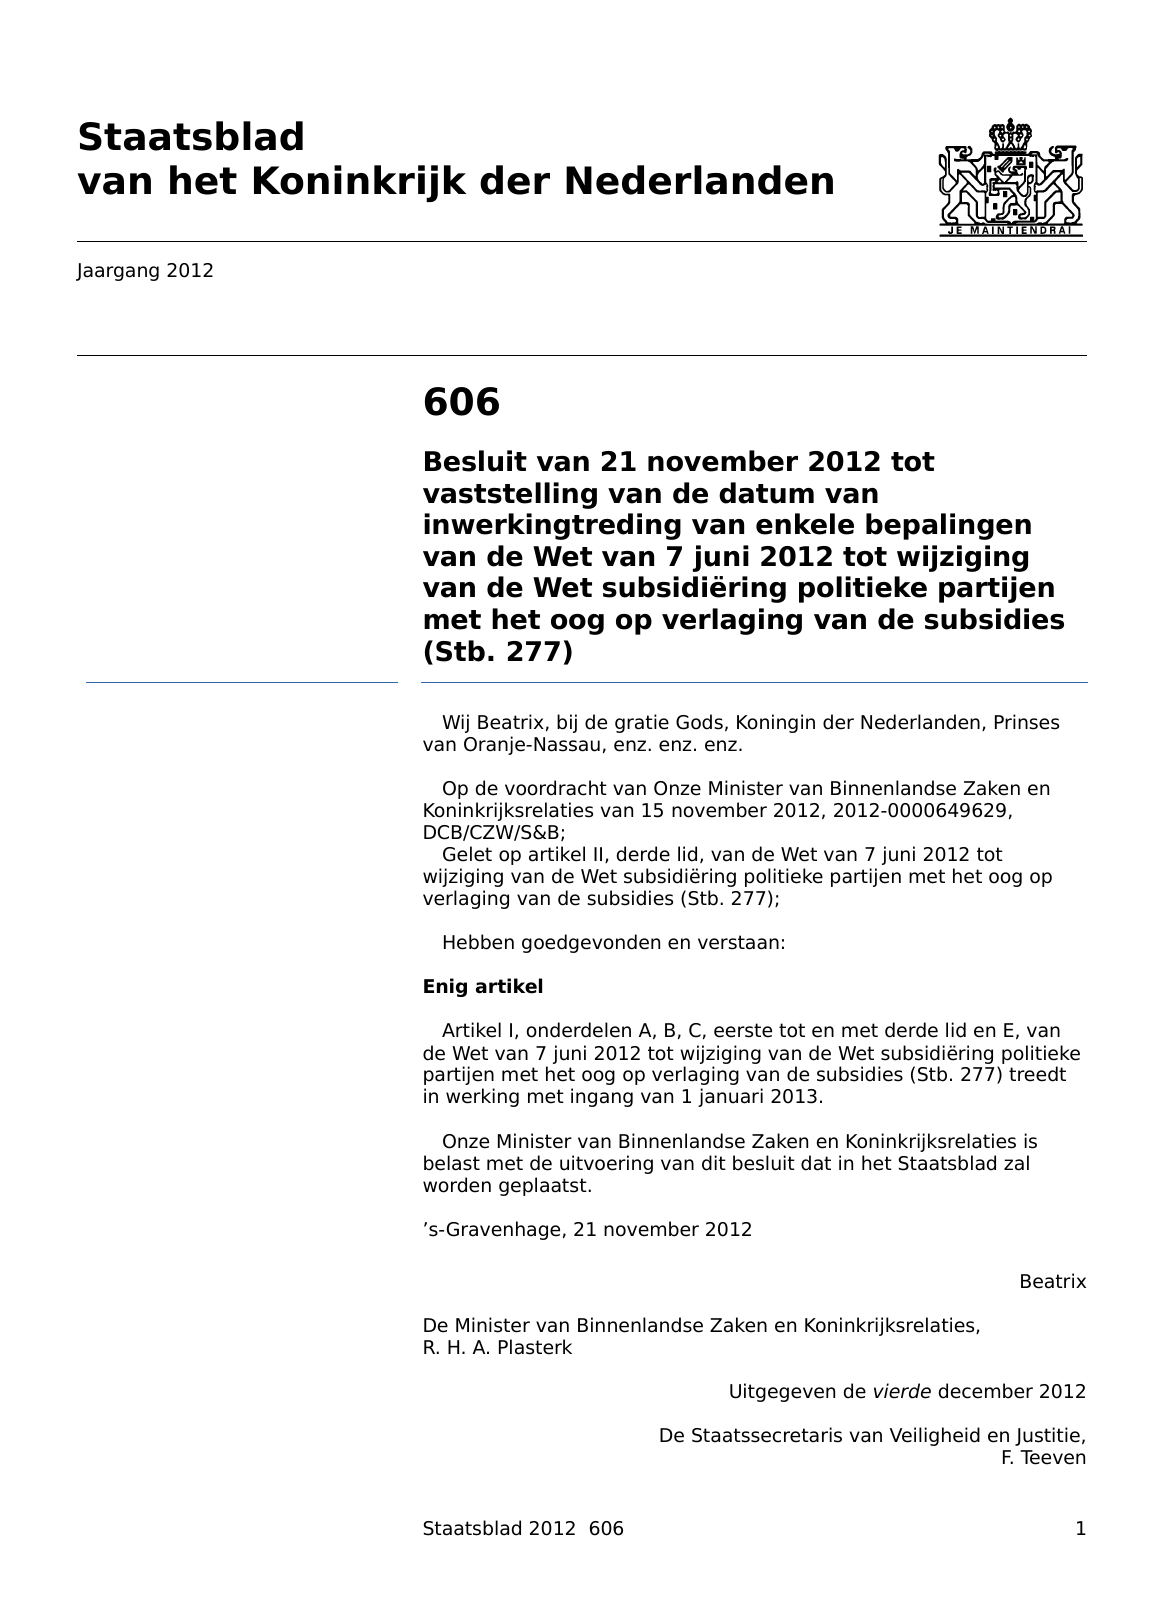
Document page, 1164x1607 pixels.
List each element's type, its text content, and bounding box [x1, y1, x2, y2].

table_header Staatsblad van het Koninkrijk der Nederlanden [77, 100, 886, 241]
text Gelet op artikel II, derde lid, van de Wet van 7 juni 2012 tot wijziging van de Wet subsidiëring politieke partijen met het oog op verlaging van de subsidies (Stb. 277); [422, 844, 1087, 910]
text ’s-Gravenhage, 21 november 2012 [422, 1219, 1087, 1241]
text De Staatssecretaris van Veiligheid en Justitie, F. Teeven [422, 1425, 1087, 1469]
picture [936, 115, 1087, 240]
text Uitgegeven de vierde december 2012 [422, 1381, 1087, 1403]
text Op de voordracht van Onze Minister van Binnenlandse Zaken en Koninkrijksrelaties van 15 november 2012, 2012-0000649629, DCB/CZW/S&B; [422, 778, 1087, 844]
subtitle 606 [422, 381, 1087, 424]
text Wij Beatrix, bij de gratie Gods, Koningin der Nederlanden, Prinses van Oranje-Nassau, enz. enz. enz. [422, 712, 1087, 756]
text Besluit van 21 november 2012 tot vaststelling van de datum van inwerkingtreding van enkele bepalingen van de Wet van 7 juni 2012 tot wijziging van de Wet subsidiëring politieke partijen met het oog op verlaging van de subsidies (Stb. 277) [422, 447, 1087, 667]
table_header [886, 100, 1087, 241]
text Hebben goedgevonden en verstaan: [422, 932, 1087, 954]
text Artikel I, onderdelen A, B, C, eerste tot en met derde lid en E, van de Wet van 7 juni 2012 tot wijziging van de Wet subsidiëring politieke partijen met het oog op verlaging van de subsidies (Stb. 277) treedt in werking met ingang van 1 januari 2013. [422, 1020, 1087, 1108]
text Beatrix [422, 1271, 1087, 1293]
subtitle Enig artikel [422, 976, 1087, 998]
text De Minister van Binnenlandse Zaken en Koninkrijksrelaties, R. H. A. Plasterk [422, 1315, 1087, 1359]
text Onze Minister van Binnenlandse Zaken en Koninkrijksrelaties is belast met de uitvoering van dit besluit dat in het Staatsblad zal worden geplaatst. [422, 1131, 1087, 1196]
table_cell Jaargang 2012 [77, 242, 1087, 355]
